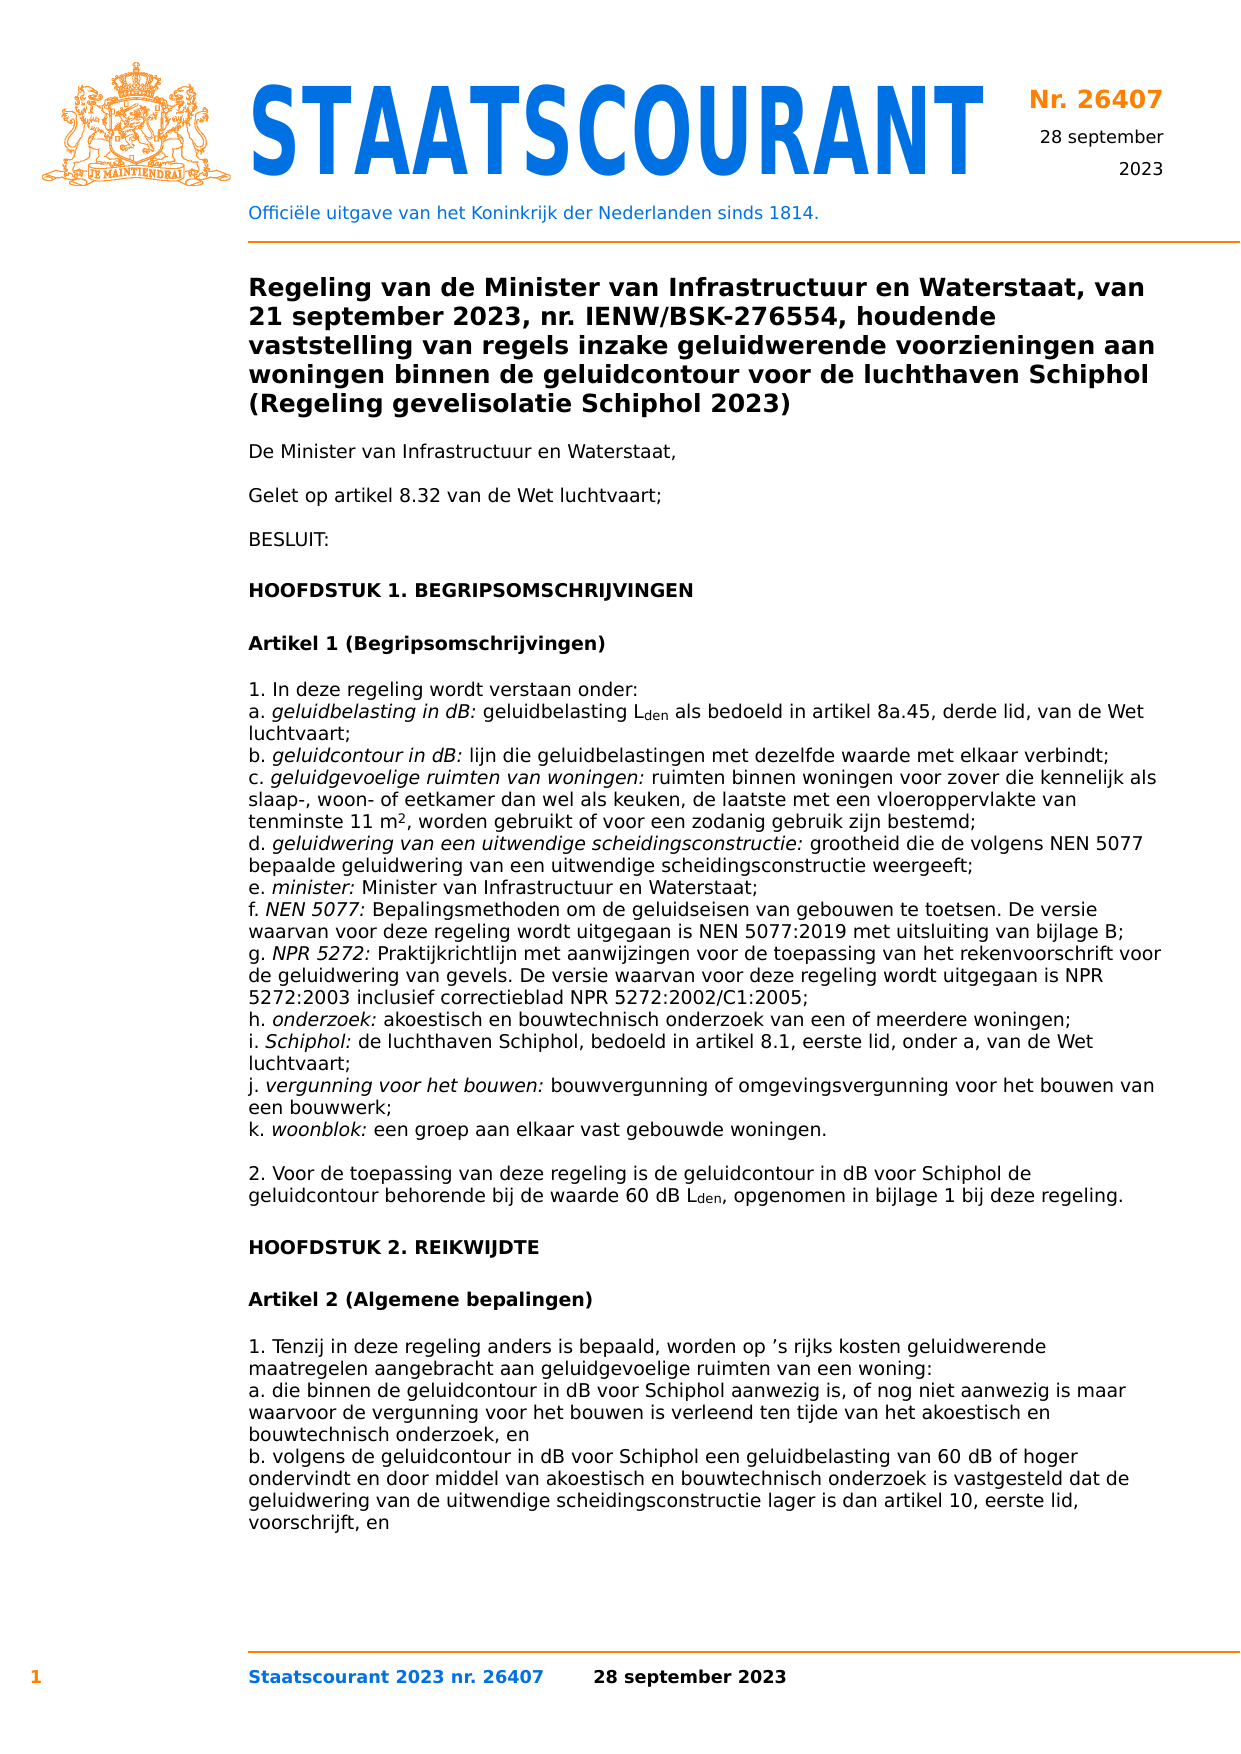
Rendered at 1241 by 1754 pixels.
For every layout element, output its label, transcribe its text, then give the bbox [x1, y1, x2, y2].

text De Minister van Infrastructuur en Waterstaat, [248, 441, 1163, 463]
text BESLUIT: [248, 528, 1163, 550]
text 1. In deze regeling wordt verstaan onder: [248, 679, 1163, 701]
text a. die binnen de geluidcontour in dB voor Schiphol aanwezig is, of nog niet aanwezig is maar waarvoor de vergunning voor het bouwen is verleend ten tijde van het akoestisch en bouwtechnisch onderzoek, en [248, 1380, 1163, 1446]
text 1. Tenzij in deze regeling anders is bepaald, worden op ’s rijks kosten geluidwerende maatregelen aangebracht aan geluidgevoelige ruimten van een woning: [248, 1336, 1163, 1380]
text g. NPR 5272: Praktijkrichtlijn met aanwijzingen voor de toepassing van het rekenvoorschrift voor de geluidwering van gevels. De versie waarvan voor deze regeling wordt uitgegaan is NPR 5272:2003 inclusief correctieblad NPR 5272:2002/C1:2005; [248, 943, 1163, 1009]
table_header [25, 62, 248, 241]
text j. vergunning voor het bouwen: bouwvergunning of omgevingsvergunning voor het bouwen van een bouwwerk; [248, 1075, 1163, 1119]
subtitle Artikel 2 (Algemene bepalingen) [248, 1289, 1163, 1311]
text d. geluidwering van een uitwendige scheidingsconstructie: grootheid die de volgens NEN 5077 bepaalde geluidwering van een uitwendige scheidingsconstructie weergeeft; [248, 833, 1163, 877]
subtitle HOOFDSTUK 2. REIKWIJDTE [248, 1237, 1163, 1259]
text e. minister: Minister van Infrastructuur en Waterstaat; [248, 877, 1163, 899]
text k. woonblok: een groep aan elkaar vast gebouwde woningen. [248, 1119, 1163, 1141]
text h. onderzoek: akoestisch en bouwtechnisch onderzoek van een of meerdere woningen; [248, 1009, 1163, 1031]
table_cell Officiële uitgave van het Koninkrijk der Nederlanden sinds 1814. [248, 203, 1240, 241]
table_header Nr. 26407 [998, 62, 1240, 121]
text f. NEN 5077: Bepalingsmethoden om de geluidseisen van gebouwen te toetsen. De versie waarvan voor deze regeling wordt uitgegaan is NEN 5077:2019 met uitsluiting van bijlage B; [248, 899, 1163, 943]
subtitle Artikel 1 (Begripsomschrijvingen) [248, 632, 1163, 654]
text 2. Voor de toepassing van deze regeling is de geluidcontour in dB voor Schiphol de geluidcontour behorende bij de waarde 60 dB Lden, opgenomen in bijlage 1 bij deze regeling. [248, 1163, 1163, 1207]
text c. geluidgevoelige ruimten van woningen: ruimten binnen woningen voor zover die kennelijk als slaap-, woon- of eetkamer dan wel als keuken, de laatste met een vloeroppervlakte van tenminste 11 m2, worden gebruikt of voor een zodanig gebruik zijn bestemd; [248, 767, 1163, 833]
text a. geluidbelasting in dB: geluidbelasting Lden als bedoeld in artikel 8a.45, derde lid, van de Wet luchtvaart; [248, 701, 1163, 745]
table_cell 28 september [998, 121, 1240, 153]
subtitle Regeling van de Minister van Infrastructuur en Waterstaat, van 21 september 2023, nr. IENW/BSK-276554, houdende vaststelling van regels inzake geluidwerende voorzieningen aan woningen binnen de geluidcontour voor de luchthaven Schiphol (Regeling gevelisolatie Schiphol 2023) [248, 273, 1163, 419]
text Gelet op artikel 8.32 van de Wet luchtvaart; [248, 484, 1163, 507]
text b. geluidcontour in dB: lijn die geluidbelastingen met dezelfde waarde met elkaar verbindt; [248, 745, 1163, 767]
picture [41, 62, 231, 186]
table_cell 2023 [998, 153, 1240, 203]
text i. Schiphol: de luchthaven Schiphol, bedoeld in artikel 8.1, eerste lid, onder a, van de Wet luchtvaart; [248, 1031, 1163, 1075]
table_header STAATSCOURANT [248, 62, 998, 203]
subtitle HOOFDSTUK 1. BEGRIPSOMSCHRIJVINGEN [248, 580, 1163, 602]
text b. volgens de geluidcontour in dB voor Schiphol een geluidbelasting van 60 dB of hoger ondervindt en door middel van akoestisch en bouwtechnisch onderzoek is vastgesteld dat de geluidwering van de uitwendige scheidingsconstructie lager is dan artikel 10, eerste lid, voorschrijft, en [248, 1446, 1163, 1533]
